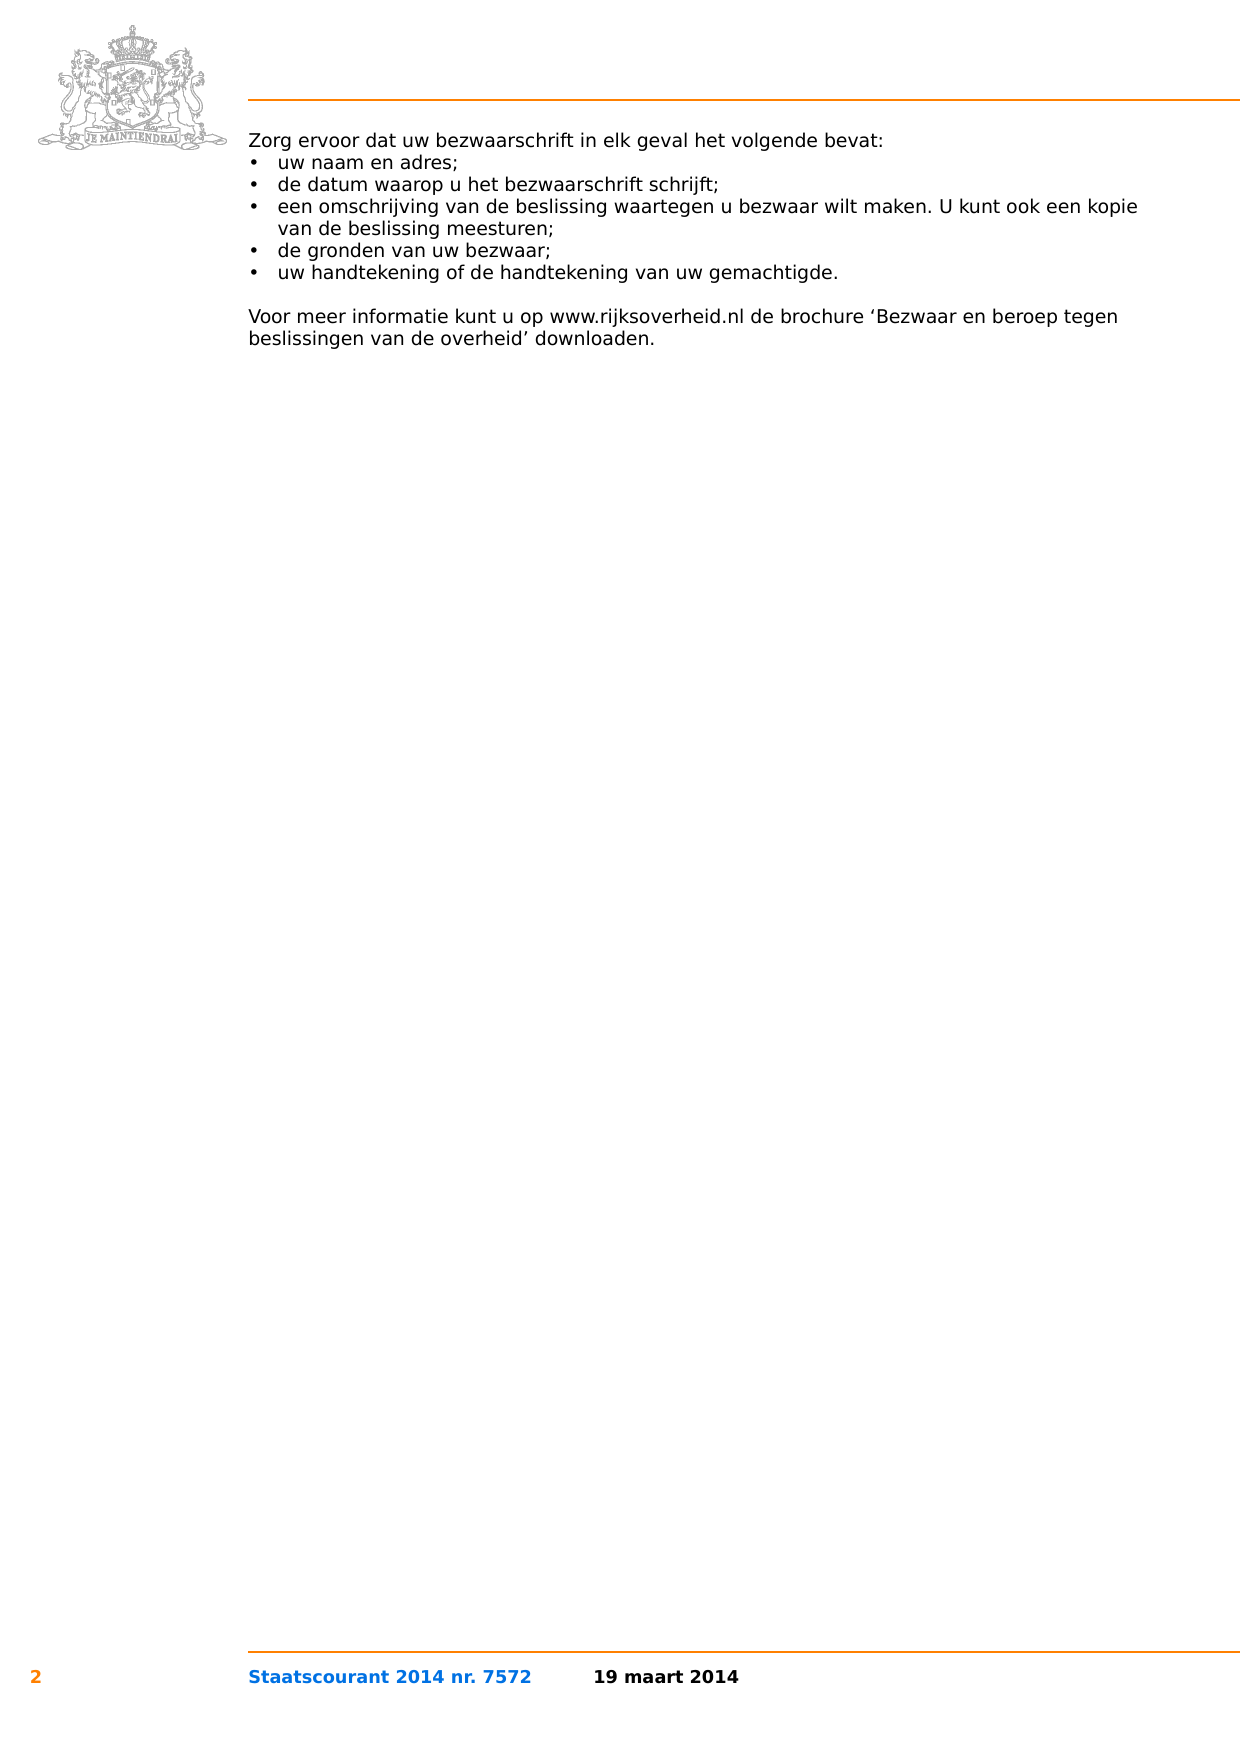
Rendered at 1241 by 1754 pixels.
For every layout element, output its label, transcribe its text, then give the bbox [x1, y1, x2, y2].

text • een omschrijving van de beslissing waartegen u bezwaar wilt maken. U kunt ook een kopie van de beslissing meesturen; [248, 196, 1163, 240]
picture [38, 25, 227, 150]
text • de gronden van uw bezwaar; [248, 240, 1163, 262]
text • uw naam en adres; [248, 152, 1163, 174]
text Zorg ervoor dat uw bezwaarschrift in elk geval het volgende bevat: [248, 130, 1163, 152]
text • uw handtekening of de handtekening van uw gemachtigde. [248, 262, 1163, 284]
text • de datum waarop u het bezwaarschrift schrijft; [248, 174, 1163, 196]
text Voor meer informatie kunt u op www.rijksoverheid.nl de brochure ‘Bezwaar en beroep tegen beslissingen van de overheid’ downloaden. [248, 306, 1163, 349]
